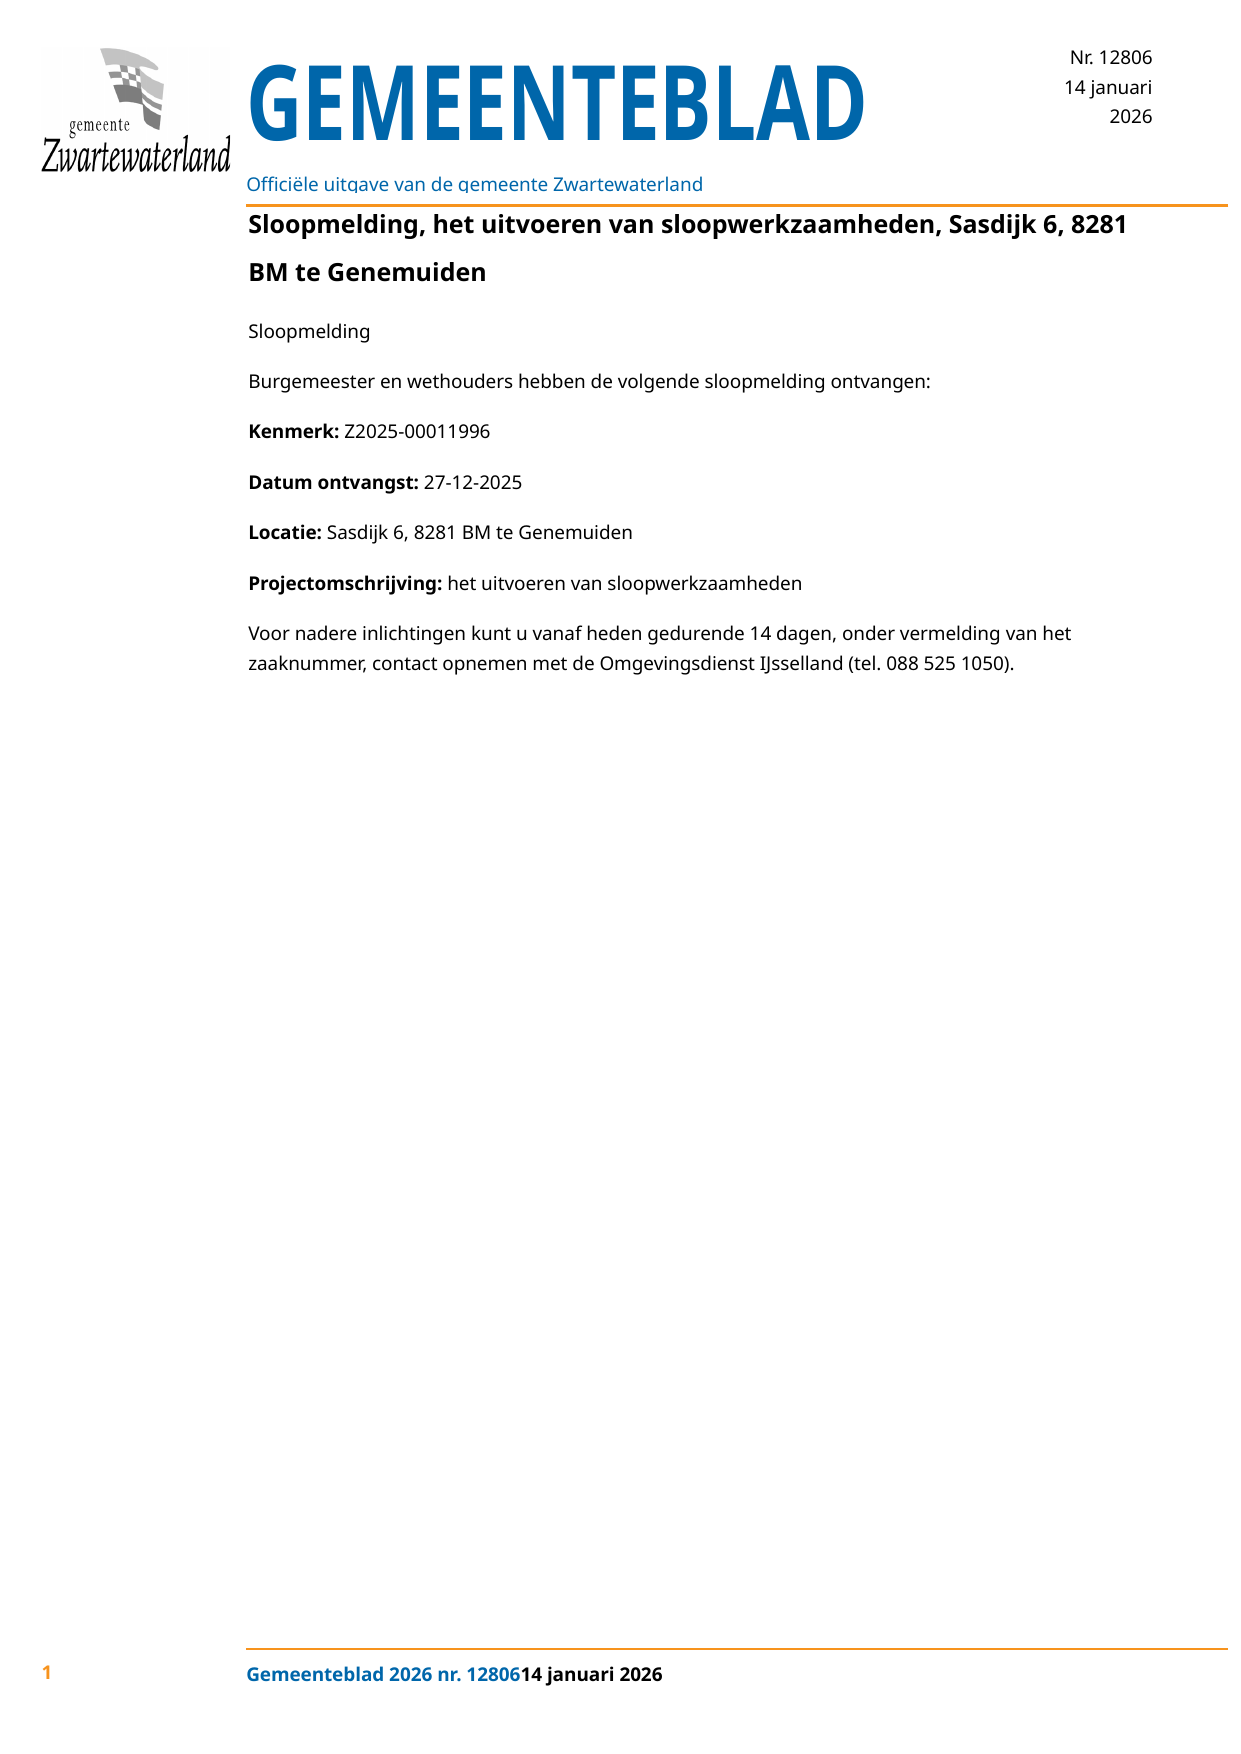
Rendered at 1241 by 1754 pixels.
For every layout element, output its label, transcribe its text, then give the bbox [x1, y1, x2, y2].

text Voor nadere inlichtingen kunt u vanaf heden gedurende 14 dagen, onder vermelding van het zaaknummer, contact opnemen met de Omgevingsdienst IJsselland (tel. 088 525 1050). [248, 620, 1152, 676]
text Sloopmelding [248, 318, 1152, 344]
text Datum ontvangst: 27-12-2025 [248, 469, 1152, 495]
text Sloopmelding, het uitvoeren van sloopwerkzaamheden, Sasdijk 6, 8281 BM te Genemuiden [248, 207, 1152, 288]
text Burgemeester en wethouders hebben de volgende sloopmelding ontvangen: [248, 368, 1152, 394]
text Projectomschrijving: het uitvoeren van sloopwerkzaamheden [248, 570, 1152, 596]
text Kenmerk: Z2025-00011996 [248, 419, 1152, 444]
picture [41, 47, 231, 172]
text Locatie: Sasdijk 6, 8281 BM te Genemuiden [248, 519, 1152, 545]
